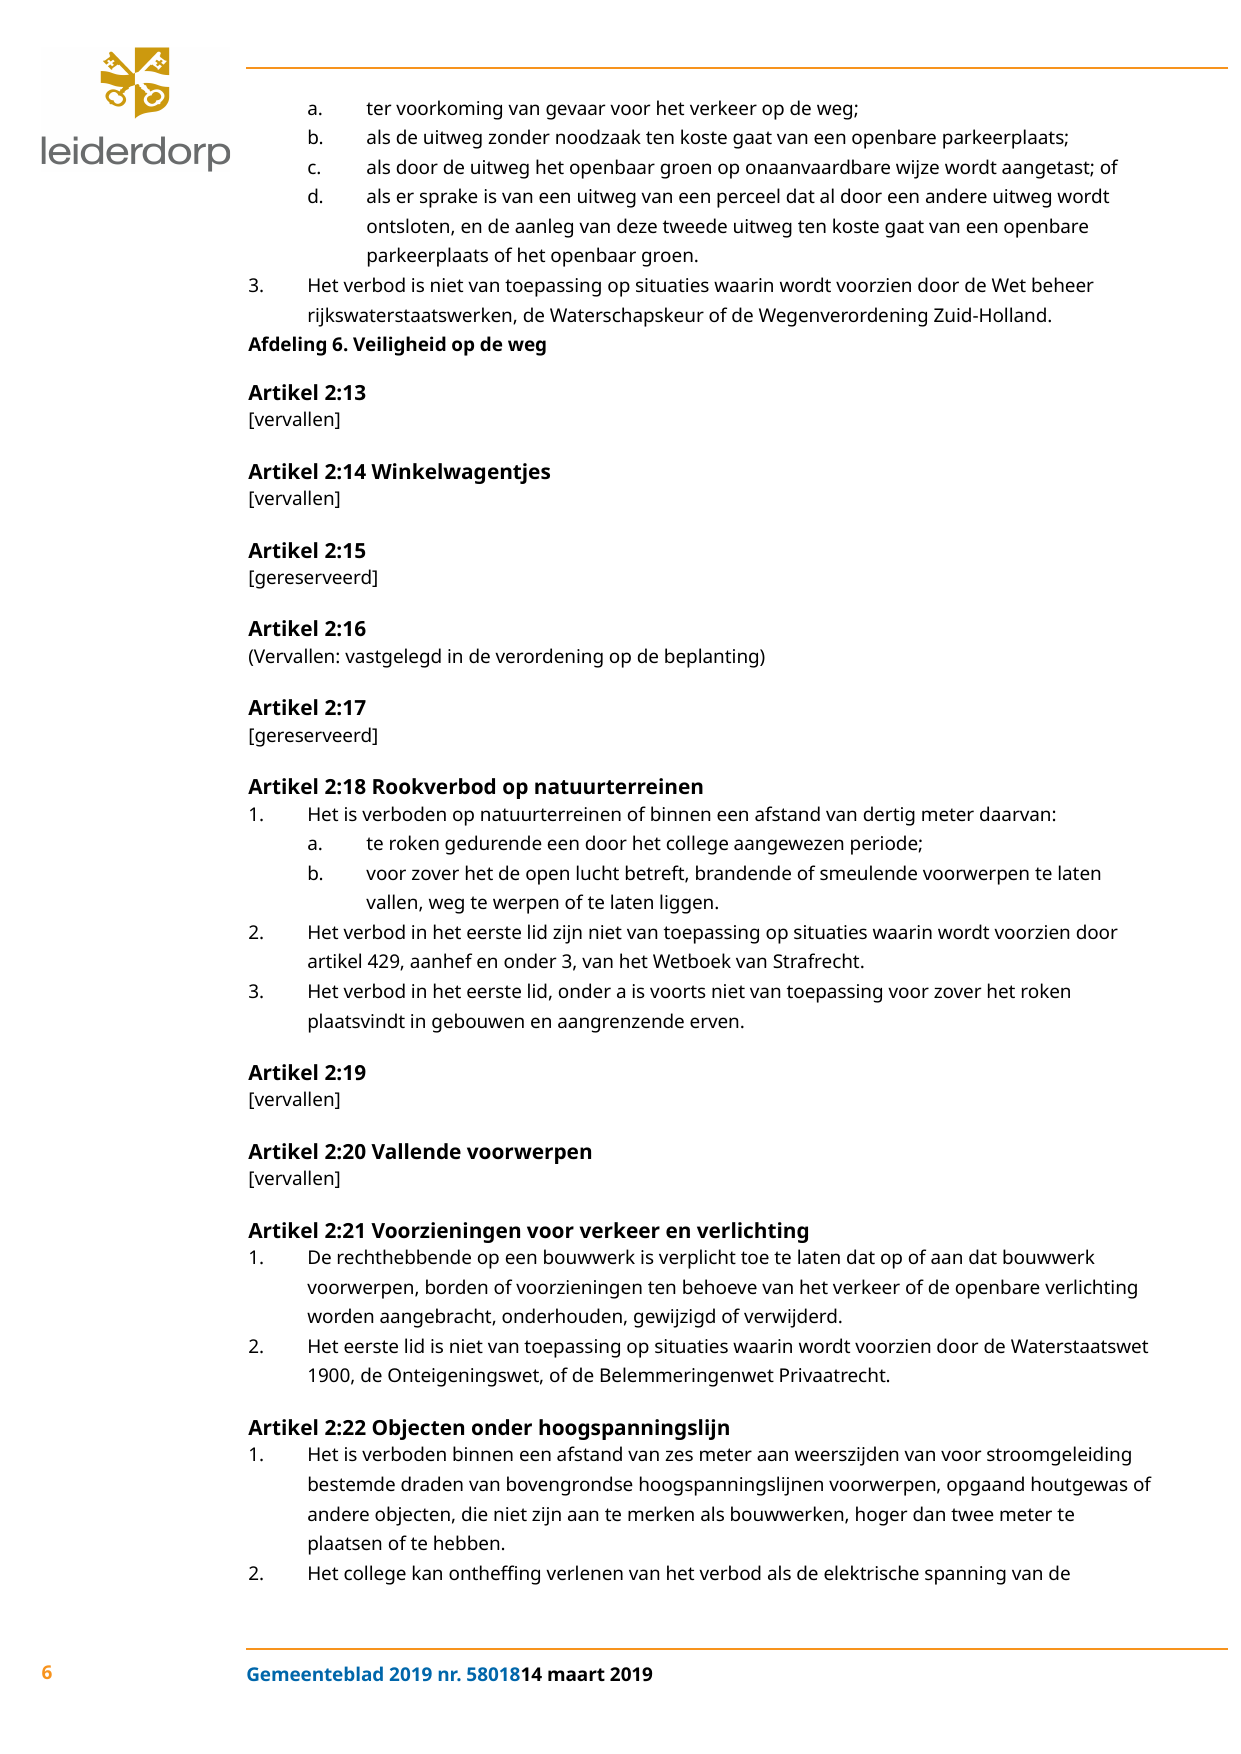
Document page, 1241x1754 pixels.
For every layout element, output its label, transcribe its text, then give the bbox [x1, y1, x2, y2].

text Artikel 2:17 [248, 693, 1152, 722]
list Het verbod in het eerste lid, onder a is voorts niet van toepassing voor zover het roken plaatsvindt in gebouwen en aangrenzende erven. [248, 978, 1152, 1033]
list Het college kan ontheffing verlenen van het verbod als de elektrische spanning van de [248, 1560, 1152, 1586]
text Artikel 2:21 Voorzieningen voor verkeer en verlichting [248, 1216, 1152, 1244]
list voor zover het de open lucht betreft, brandende of smeulende voorwerpen te laten vallen, weg te werpen of te laten liggen. [307, 860, 1152, 915]
list Het is verboden op natuurterreinen of binnen een afstand van dertig meter daarvan: [248, 801, 1152, 826]
text Artikel 2:20 Vallende voorwerpen [248, 1137, 1152, 1166]
text Afdeling 6. Veiligheid op de weg [248, 331, 1152, 357]
text [vervallen] [248, 406, 1152, 432]
text [gereserveerd] [248, 722, 1152, 748]
list Het eerste lid is niet van toepassing op situaties waarin wordt voorzien door de Waterstaatswet 1900, de Onteigeningswet, of de Belemmeringenwet Privaatrecht. [248, 1333, 1152, 1388]
text [vervallen] [248, 1166, 1152, 1191]
list Het verbod is niet van toepassing op situaties waarin wordt voorzien door de Wet beheer rijkswaterstaatswerken, de Waterschapskeur of de Wegenverordening Zuid-Holland. [248, 272, 1152, 328]
text [vervallen] [248, 1087, 1152, 1112]
text Artikel 2:14 Winkelwagentjes [248, 457, 1152, 485]
text Artikel 2:16 [248, 614, 1152, 643]
list te roken gedurende een door het college aangewezen periode; [307, 830, 1152, 856]
list als door de uitweg het openbaar groen op onaanvaardbare wijze wordt aangetast; of [307, 154, 1152, 180]
text (Vervallen: vastgelegd in de verordening op de beplanting) [248, 643, 1152, 669]
text Artikel 2:18 Rookverbod op natuurterreinen [248, 772, 1152, 801]
list ter voorkoming van gevaar voor het verkeer op de weg; [307, 95, 1152, 121]
list Het is verboden binnen een afstand van zes meter aan weerszijden van voor stroomgeleiding bestemde draden van bovengrondse hoogspanningslijnen voorwerpen, opgaand houtgewas of andere objecten, die niet zijn aan te merken als bouwwerken, hoger dan twee meter te plaatsen of te hebben. [248, 1442, 1152, 1556]
text [gereserveerd] [248, 564, 1152, 590]
text Artikel 2:15 [248, 536, 1152, 564]
list Het verbod in het eerste lid zijn niet van toepassing op situaties waarin wordt voorzien door artikel 429, aanhef en onder 3, van het Wetboek van Strafrecht. [248, 919, 1152, 974]
text [vervallen] [248, 485, 1152, 511]
text Artikel 2:22 Objecten onder hoogspanningslijn [248, 1413, 1152, 1442]
list als er sprake is van een uitweg van een perceel dat al door een andere uitweg wordt ontsloten, en de aanleg van deze tweede uitweg ten koste gaat van een openbare parkeerplaats of het openbaar groen. [307, 183, 1152, 268]
text Artikel 2:19 [248, 1058, 1152, 1087]
picture [41, 47, 231, 172]
list De rechthebbende op een bouwwerk is verplicht toe te laten dat op of aan dat bouwwerk voorwerpen, borden of voorzieningen ten behoeve van het verkeer of de openbare verlichting worden aangebracht, onderhouden, gewijzigd of verwijderd. [248, 1244, 1152, 1329]
text Artikel 2:13 [248, 378, 1152, 406]
list als de uitweg zonder noodzaak ten koste gaat van een openbare parkeerplaats; [307, 124, 1152, 150]
